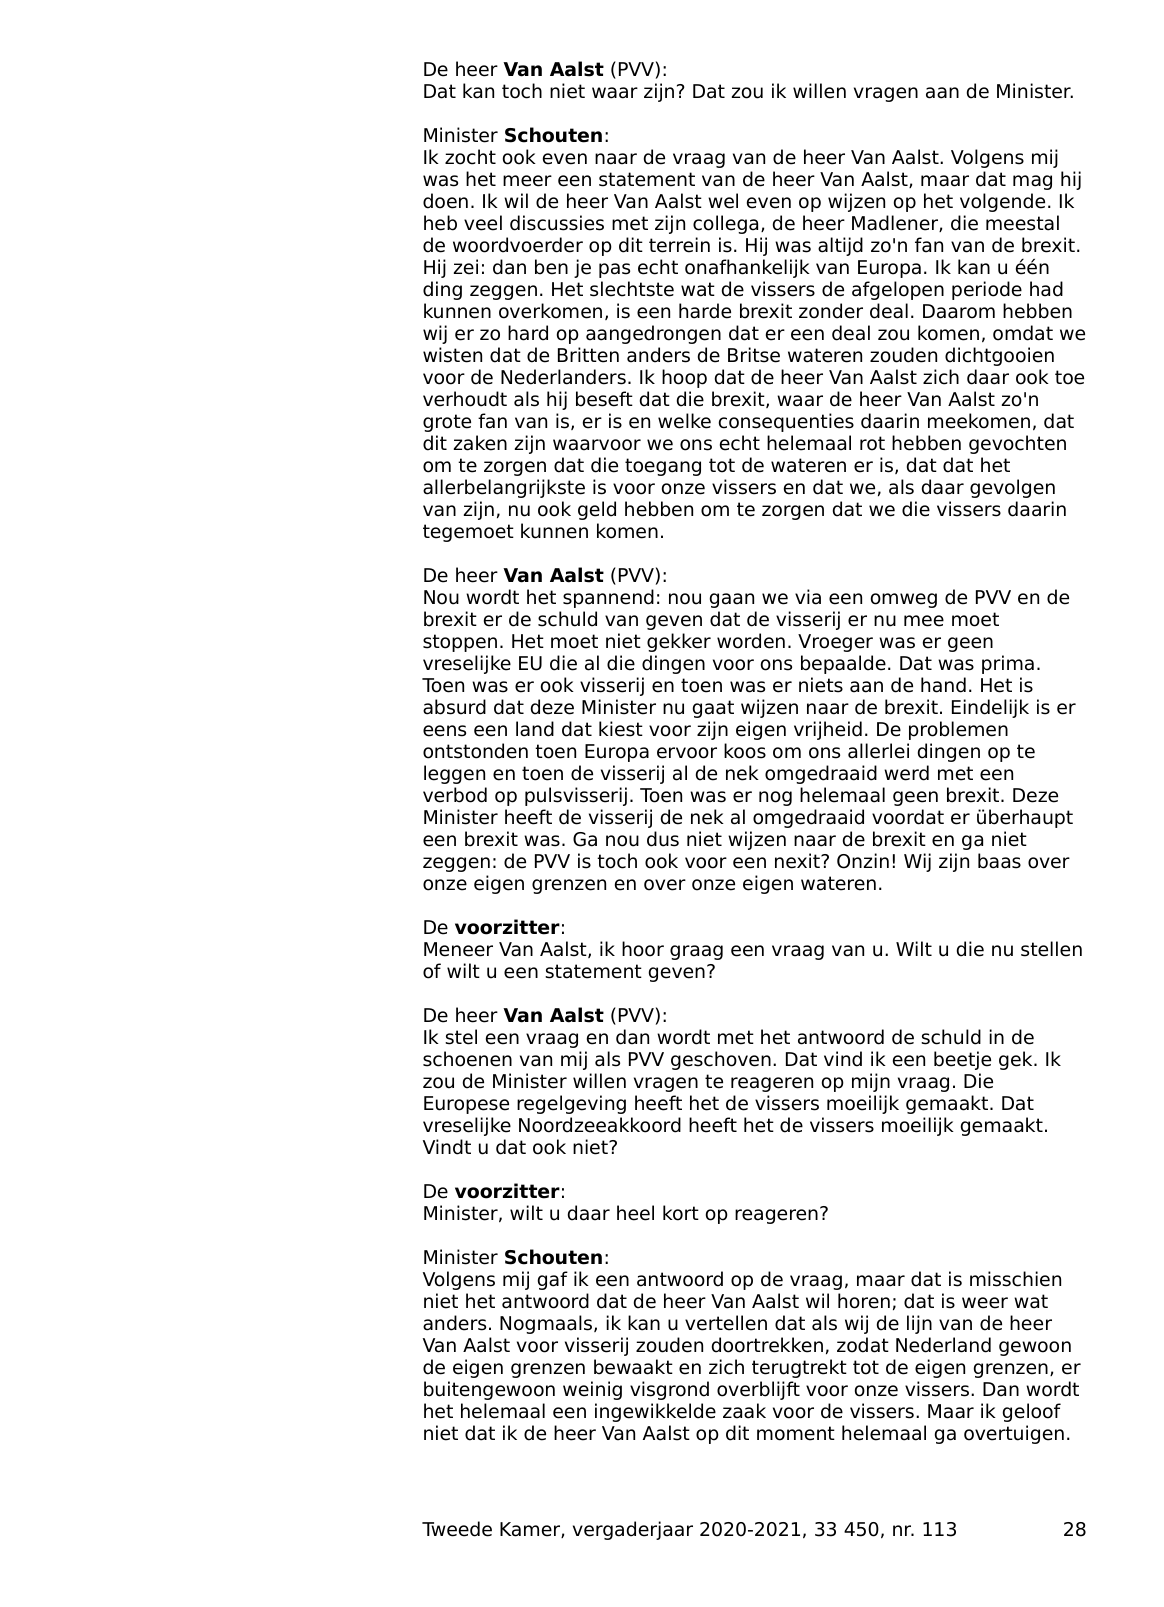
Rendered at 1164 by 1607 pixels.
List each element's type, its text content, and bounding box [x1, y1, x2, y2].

text Minister Schouten: [422, 125, 1087, 147]
text Volgens mij gaf ik een antwoord op de vraag, maar dat is misschien niet het antwoord dat de heer Van Aalst wil horen; dat is weer wat anders. Nogmaals, ik kan u vertellen dat als wij de lijn van de heer Van Aalst voor visserij zouden doortrekken, zodat Nederland gewoon de eigen grenzen bewaakt en zich terugtrekt tot de eigen grenzen, er buitengewoon weinig visgrond overblijft voor onze vissers. Dan wordt het helemaal een ingewikkelde zaak voor de vissers. Maar ik geloof niet dat ik de heer Van Aalst op dit moment helemaal ga overtuigen. [422, 1269, 1087, 1445]
text De heer Van Aalst (PVV): [422, 59, 1087, 81]
text Minister Schouten: [422, 1247, 1087, 1269]
text Minister, wilt u daar heel kort op reageren? [422, 1203, 1087, 1225]
text Dat kan toch niet waar zijn? Dat zou ik willen vragen aan de Minister. [422, 81, 1087, 103]
text Nou wordt het spannend: nou gaan we via een omweg de PVV en de brexit er de schuld van geven dat de visserij er nu mee moet stoppen. Het moet niet gekker worden. Vroeger was er geen vreselijke EU die al die dingen voor ons bepaalde. Dat was prima. Toen was er ook visserij en toen was er niets aan de hand. Het is absurd dat deze Minister nu gaat wijzen naar de brexit. Eindelijk is er eens een land dat kiest voor zijn eigen vrijheid. De problemen ontstonden toen Europa ervoor koos om ons allerlei dingen op te leggen en toen de visserij al de nek omgedraaid werd met een verbod op pulsvisserij. Toen was er nog helemaal geen brexit. Deze Minister heeft de visserij de nek al omgedraaid voordat er überhaupt een brexit was. Ga nou dus niet wijzen naar de brexit en ga niet zeggen: de PVV is toch ook voor een nexit? Onzin! Wij zijn baas over onze eigen grenzen en over onze eigen wateren. [422, 587, 1087, 895]
text De heer Van Aalst (PVV): [422, 565, 1087, 587]
text De voorzitter: [422, 917, 1087, 939]
text De voorzitter: [422, 1181, 1087, 1203]
text Ik stel een vraag en dan wordt met het antwoord de schuld in de schoenen van mij als PVV geschoven. Dat vind ik een beetje gek. Ik zou de Minister willen vragen te reageren op mijn vraag. Die Europese regelgeving heeft het de vissers moeilijk gemaakt. Dat vreselijke Noordzeeakkoord heeft het de vissers moeilijk gemaakt. Vindt u dat ook niet? [422, 1027, 1087, 1159]
text Meneer Van Aalst, ik hoor graag een vraag van u. Wilt u die nu stellen of wilt u een statement geven? [422, 939, 1087, 983]
text De heer Van Aalst (PVV): [422, 1005, 1087, 1027]
text Ik zocht ook even naar de vraag van de heer Van Aalst. Volgens mij was het meer een statement van de heer Van Aalst, maar dat mag hij doen. Ik wil de heer Van Aalst wel even op wijzen op het volgende. Ik heb veel discussies met zijn collega, de heer Madlener, die meestal de woordvoerder op dit terrein is. Hij was altijd zo'n fan van de brexit. Hij zei: dan ben je pas echt onafhankelijk van Europa. Ik kan u één ding zeggen. Het slechtste wat de vissers de afgelopen periode had kunnen overkomen, is een harde brexit zonder deal. Daarom hebben wij er zo hard op aangedrongen dat er een deal zou komen, omdat we wisten dat de Britten anders de Britse wateren zouden dichtgooien voor de Nederlanders. Ik hoop dat de heer Van Aalst zich daar ook toe verhoudt als hij beseft dat die brexit, waar de heer Van Aalst zo'n grote fan van is, er is en welke consequenties daarin meekomen, dat dit zaken zijn waarvoor we ons echt helemaal rot hebben gevochten om te zorgen dat die toegang tot de wateren er is, dat dat het allerbelangrijkste is voor onze vissers en dat we, als daar gevolgen van zijn, nu ook geld hebben om te zorgen dat we die vissers daarin tegemoet kunnen komen. [422, 147, 1087, 543]
